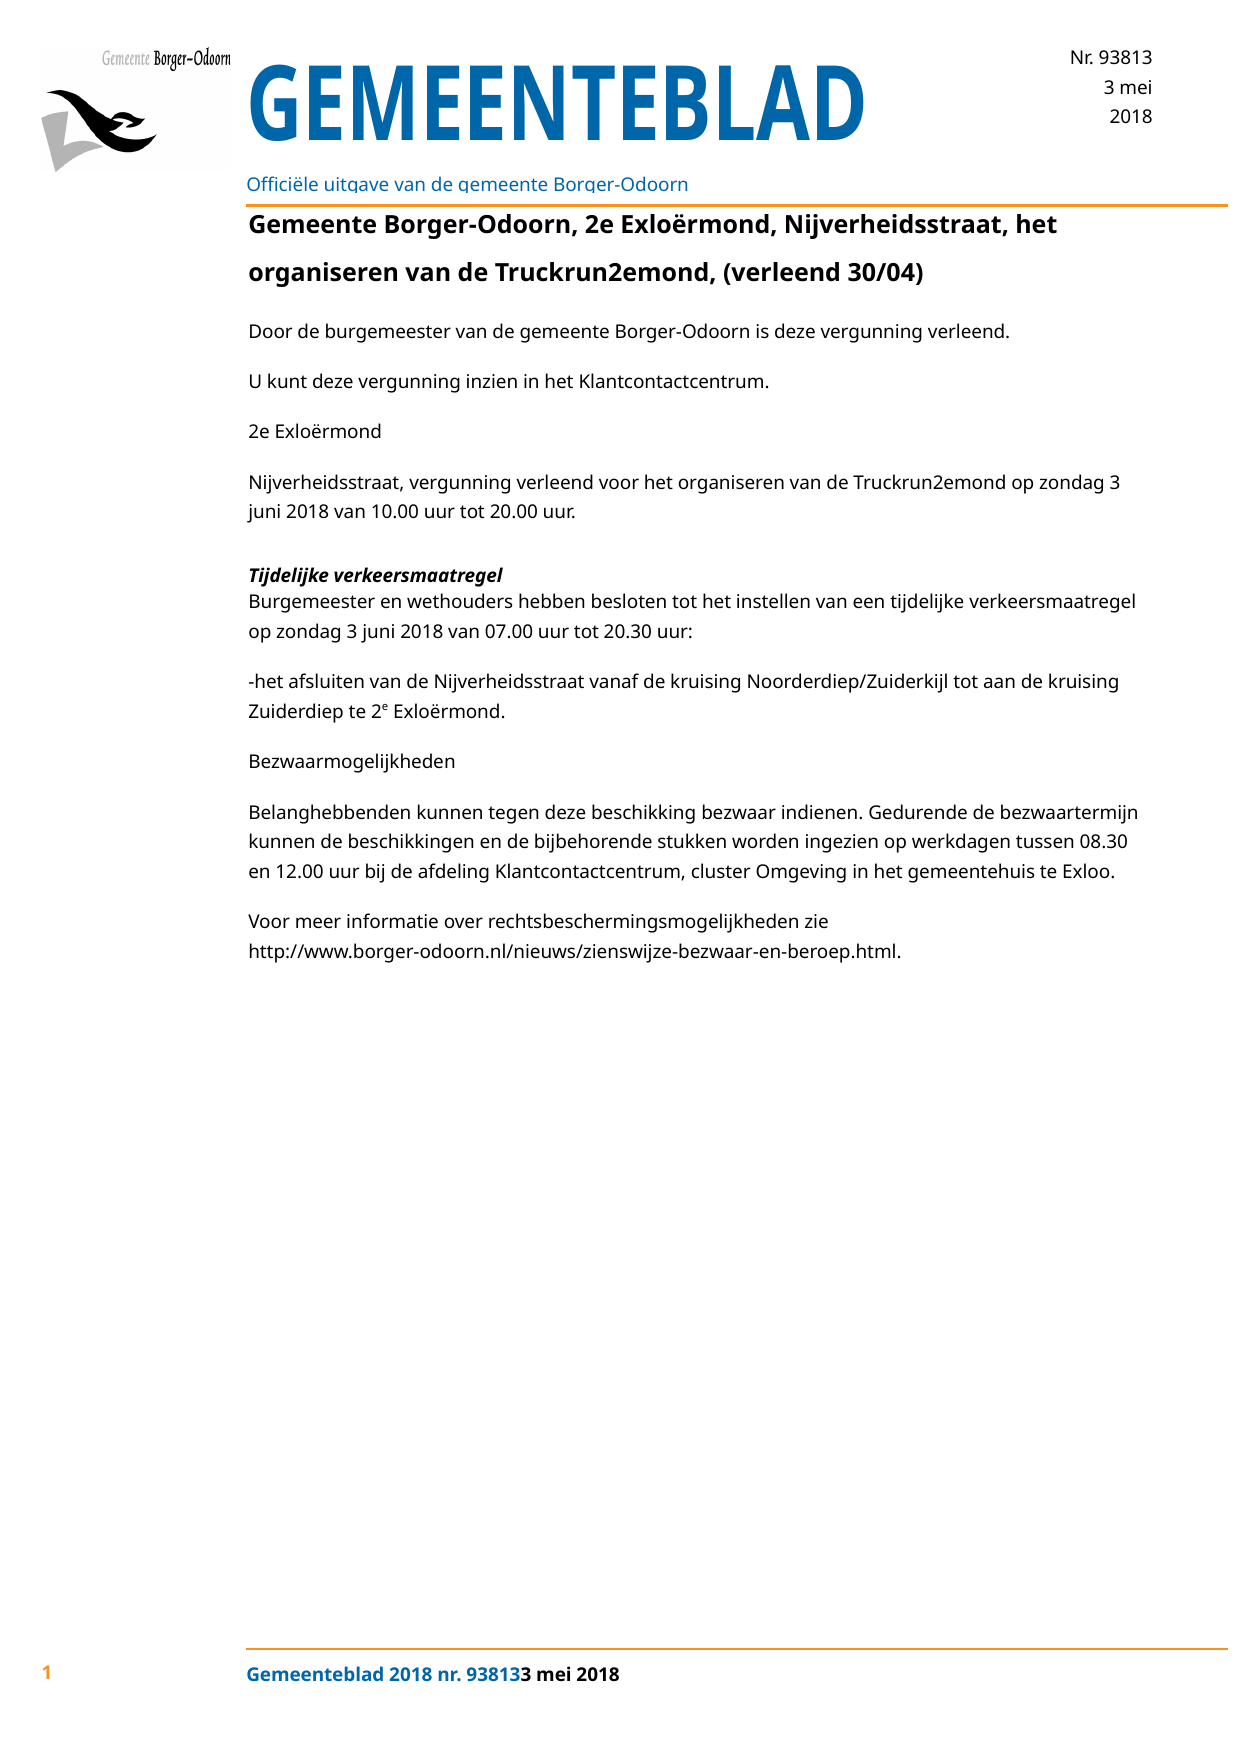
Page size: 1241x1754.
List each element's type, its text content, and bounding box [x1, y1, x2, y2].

text Bezwaarmogelijkheden [248, 748, 1152, 774]
text Burgemeester en wethouders hebben besloten tot het instellen van een tijdelijke verkeersmaatregel op zondag 3 juni 2018 van 07.00 uur tot 20.30 uur: [248, 588, 1152, 644]
text Gemeente Borger-Odoorn, 2e Exloërmond, Nijverheidsstraat, het organiseren van de Truckrun2emond, (verleend 30/04) [248, 207, 1152, 288]
picture [41, 47, 231, 172]
text Belanghebbenden kunnen tegen deze beschikking bezwaar indienen. Gedurende de bezwaartermijn kunnen de beschikkingen en de bijbehorende stukken worden ingezien op werkdagen tussen 08.30 en 12.00 uur bij de afdeling Klantcontactcentrum, cluster Omgeving in het gemeentehuis te Exloo. [248, 799, 1152, 884]
text Tijdelijke verkeersmaatregel [248, 563, 1152, 588]
text U kunt deze vergunning inzien in het Klantcontactcentrum. [248, 368, 1152, 394]
text -het afsluiten van de Nijverheidsstraat vanaf de kruising Noorderdiep/Zuiderkijl tot aan de kruising Zuiderdiep te 2e Exloërmond. [248, 668, 1152, 724]
text Voor meer informatie over rechtsbeschermingsmogelijkheden zie http://www.borger-odoorn.nl/nieuws/zienswijze-bezwaar-en-beroep.html. [248, 908, 1152, 964]
text Nijverheidsstraat, vergunning verleend voor het organiseren van de Truckrun2emond op zondag 3 juni 2018 van 10.00 uur tot 20.00 uur. [248, 469, 1152, 524]
text Door de burgemeester van de gemeente Borger-Odoorn is deze vergunning verleend. [248, 318, 1152, 344]
text 2e Exloërmond [248, 419, 1152, 444]
